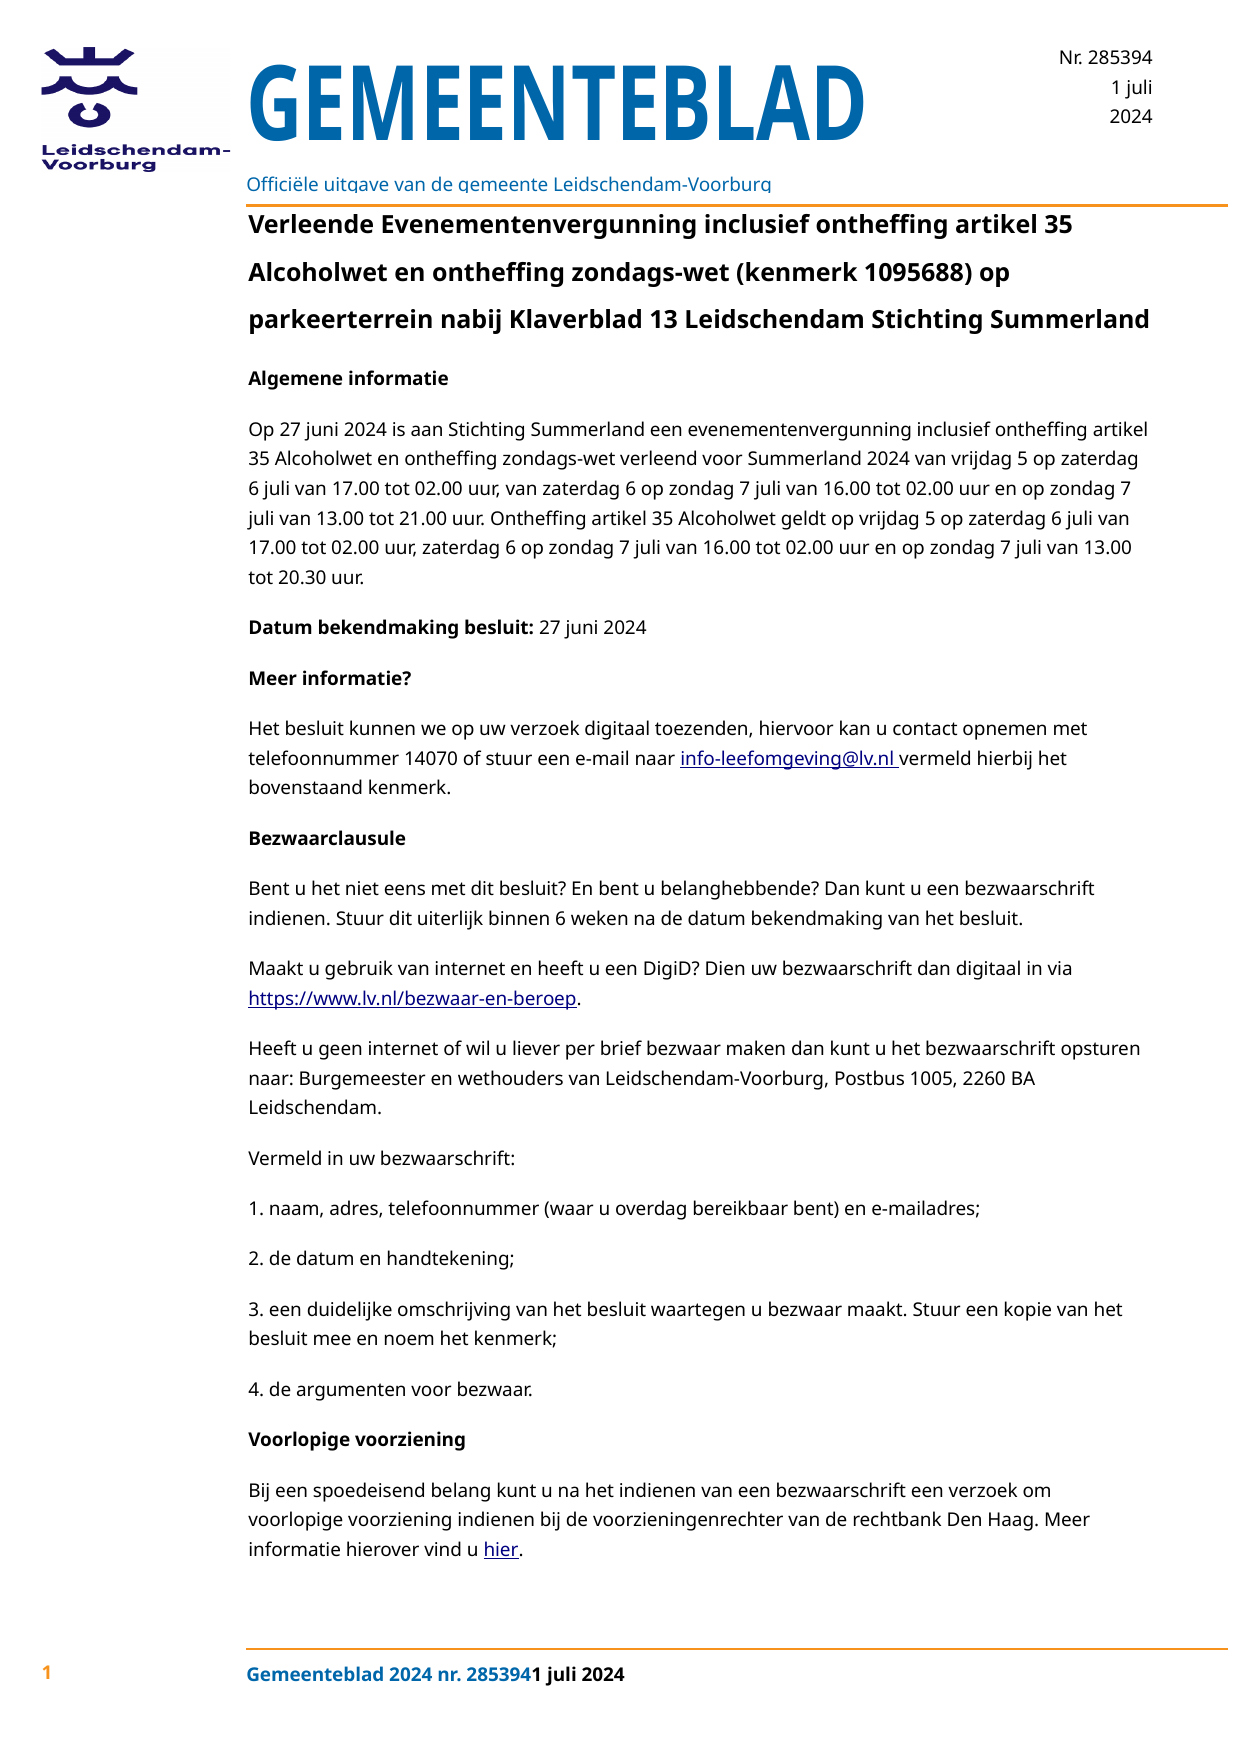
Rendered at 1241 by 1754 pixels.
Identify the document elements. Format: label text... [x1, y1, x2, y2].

text Bezwaarclausule [248, 825, 1152, 850]
text 2. de datum en handtekening; [248, 1246, 1152, 1271]
text 1. naam, adres, telefoonnummer (waar u overdag bereikbaar bent) en e-mailadres; [248, 1195, 1152, 1221]
text Meer informatie? [248, 665, 1152, 690]
text Vermeld in uw bezwaarschrift: [248, 1145, 1152, 1170]
text Datum bekendmaking besluit: 27 juni 2024 [248, 614, 1152, 640]
text 4. de argumenten voor bezwaar. [248, 1376, 1152, 1402]
text Het besluit kunnen we op uw verzoek digitaal toezenden, hiervoor kan u contact opnemen met telefoonnummer 14070 of stuur een e-mail naar info-leefomgeving@lv.nl vermeld hierbij het bovenstaand kenmerk. [248, 715, 1152, 800]
text Maakt u gebruik van internet en heeft u een DigiD? Dien uw bezwaarschrift dan digitaal in via https://www.lv.nl/bezwaar-en-beroep. [248, 955, 1152, 1010]
text Op 27 juni 2024 is aan Stichting Summerland een evenementenvergunning inclusief ontheffing artikel 35 Alcoholwet en ontheffing zondags-wet verleend voor Summerland 2024 van vrijdag 5 op zaterdag 6 juli van 17.00 tot 02.00 uur, van zaterdag 6 op zondag 7 juli van 16.00 tot 02.00 uur en op zondag 7 juli van 13.00 tot 21.00 uur. Ontheffing artikel 35 Alcoholwet geldt op vrijdag 5 op zaterdag 6 juli van 17.00 tot 02.00 uur, zaterdag 6 op zondag 7 juli van 16.00 tot 02.00 uur en op zondag 7 juli van 13.00 tot 20.30 uur. [248, 416, 1152, 589]
text Voorlopige voorziening [248, 1426, 1152, 1452]
text Bij een spoedeisend belang kunt u na het indienen van een bezwaarschrift een verzoek om voorlopige voorziening indienen bij de voorzieningenrechter van de rechtbank Den Haag. Meer informatie hierover vind u hier. [248, 1477, 1152, 1562]
text 3. een duidelijke omschrijving van het besluit waartegen u bezwaar maakt. Stuur een kopie van het besluit mee en noem het kenmerk; [248, 1296, 1152, 1351]
picture [41, 47, 231, 172]
text Algemene informatie [248, 366, 1152, 391]
text Verleende Evenementenvergunning inclusief ontheffing artikel 35 Alcoholwet en ontheffing zondags-wet (kenmerk 1095688) op parkeerterrein nabij Klaverblad 13 Leidschendam Stichting Summerland [248, 207, 1152, 336]
text Heeft u geen internet of wil u liever per brief bezwaar maken dan kunt u het bezwaarschrift opsturen naar: Burgemeester en wethouders van Leidschendam-Voorburg, Postbus 1005, 2260 BA Leidschendam. [248, 1035, 1152, 1120]
text Bent u het niet eens met dit besluit? En bent u belanghebbende? Dan kunt u een bezwaarschrift indienen. Stuur dit uiterlijk binnen 6 weken na de datum bekendmaking van het besluit. [248, 875, 1152, 930]
